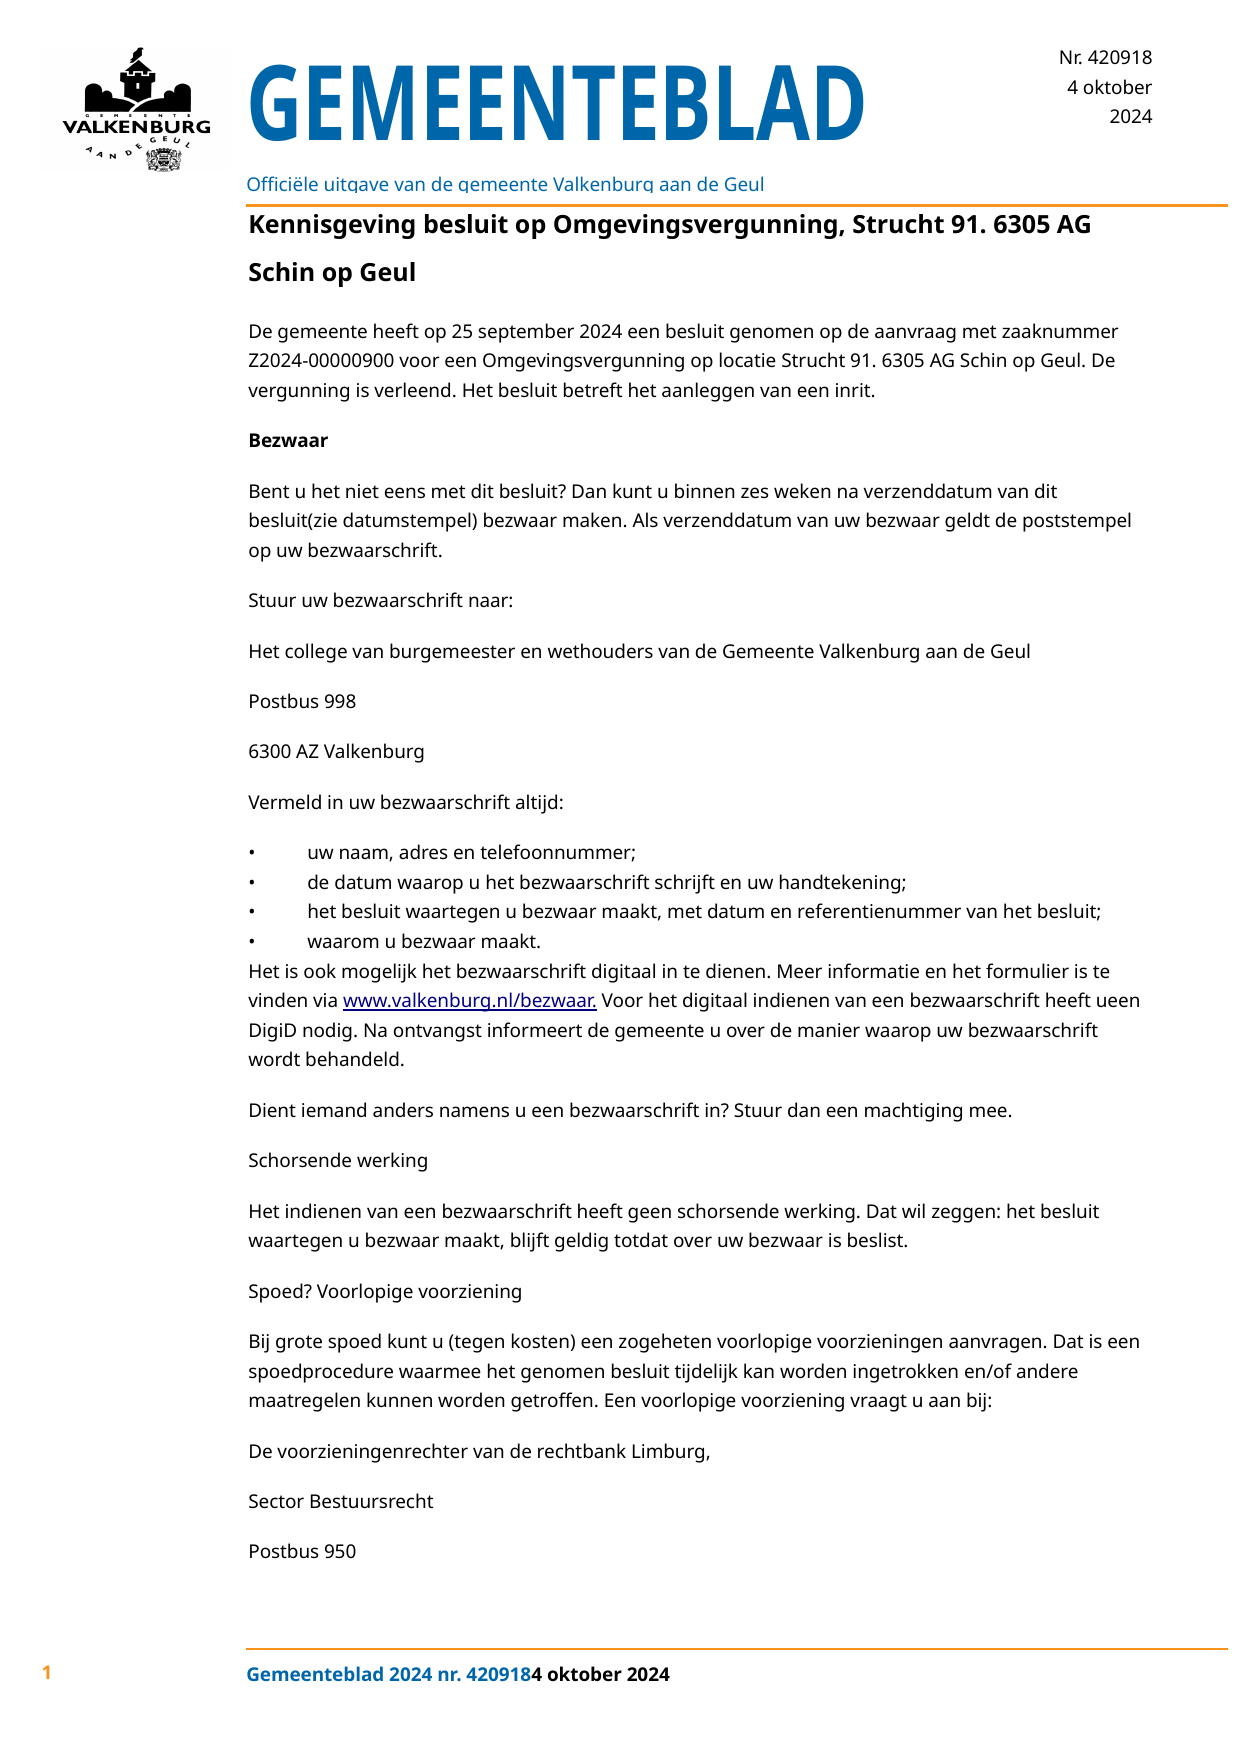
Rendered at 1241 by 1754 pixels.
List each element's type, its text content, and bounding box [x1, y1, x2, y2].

list de datum waarop u het bezwaarschrift schrijft en uw handtekening; [248, 869, 1152, 895]
text Postbus 998 [248, 688, 1152, 714]
text De gemeente heeft op 25 september 2024 een besluit genomen op de aanvraag met zaaknummer Z2024-00000900 voor een Omgevingsvergunning op locatie Strucht 91. 6305 AG Schin op Geul. De vergunning is verleend. Het besluit betreft het aanleggen van een inrit. [248, 318, 1152, 403]
text Bij grote spoed kunt u (tegen kosten) een zogeheten voorlopige voorzieningen aanvragen. Dat is een spoedprocedure waarmee het genomen besluit tijdelijk kan worden ingetrokken en/of andere maatregelen kunnen worden getroffen. Een voorlopige voorziening vraagt u aan bij: [248, 1328, 1152, 1413]
text Spoed? Voorlopige voorziening [248, 1278, 1152, 1304]
list waarom u bezwaar maakt. [248, 928, 1152, 954]
text De voorzieningenrechter van de rechtbank Limburg, [248, 1438, 1152, 1464]
picture [41, 47, 231, 172]
text Het is ook mogelijk het bezwaarschrift digitaal in te dienen. Meer informatie en het formulier is te vinden via www.valkenburg.nl/bezwaar. Voor het digitaal indienen van een bezwaarschrift heeft ueen DigiD nodig. Na ontvangst informeert de gemeente u over de manier waarop uw bezwaarschrift wordt behandeld. [248, 958, 1152, 1072]
text Schorsende werking [248, 1147, 1152, 1173]
text Postbus 950 [248, 1539, 1152, 1564]
list uw naam, adres en telefoonnummer; [248, 839, 1152, 865]
text Het indienen van een bezwaarschrift heeft geen schorsende werking. Dat wil zeggen: het besluit waartegen u bezwaar maakt, blijft geldig totdat over uw bezwaar is beslist. [248, 1198, 1152, 1253]
text Dient iemand anders namens u een bezwaarschrift in? Stuur dan een machtiging mee. [248, 1097, 1152, 1123]
text Stuur uw bezwaarschrift naar: [248, 587, 1152, 613]
text Vermeld in uw bezwaarschrift altijd: [248, 789, 1152, 815]
list het besluit waartegen u bezwaar maakt, met datum en referentienummer van het besluit; [248, 899, 1152, 924]
text Het college van burgemeester en wethouders van de Gemeente Valkenburg aan de Geul [248, 638, 1152, 664]
text Kennisgeving besluit op Omgevingsvergunning, Strucht 91. 6305 AG Schin op Geul [248, 207, 1152, 288]
text 6300 AZ Valkenburg [248, 739, 1152, 764]
text Bent u het niet eens met dit besluit? Dan kunt u binnen zes weken na verzenddatum van dit besluit(zie datumstempel) bezwaar maken. Als verzenddatum van uw bezwaar geldt de poststempel op uw bezwaarschrift. [248, 478, 1152, 563]
text Bezwaar [248, 427, 1152, 453]
text Sector Bestuursrecht [248, 1488, 1152, 1514]
